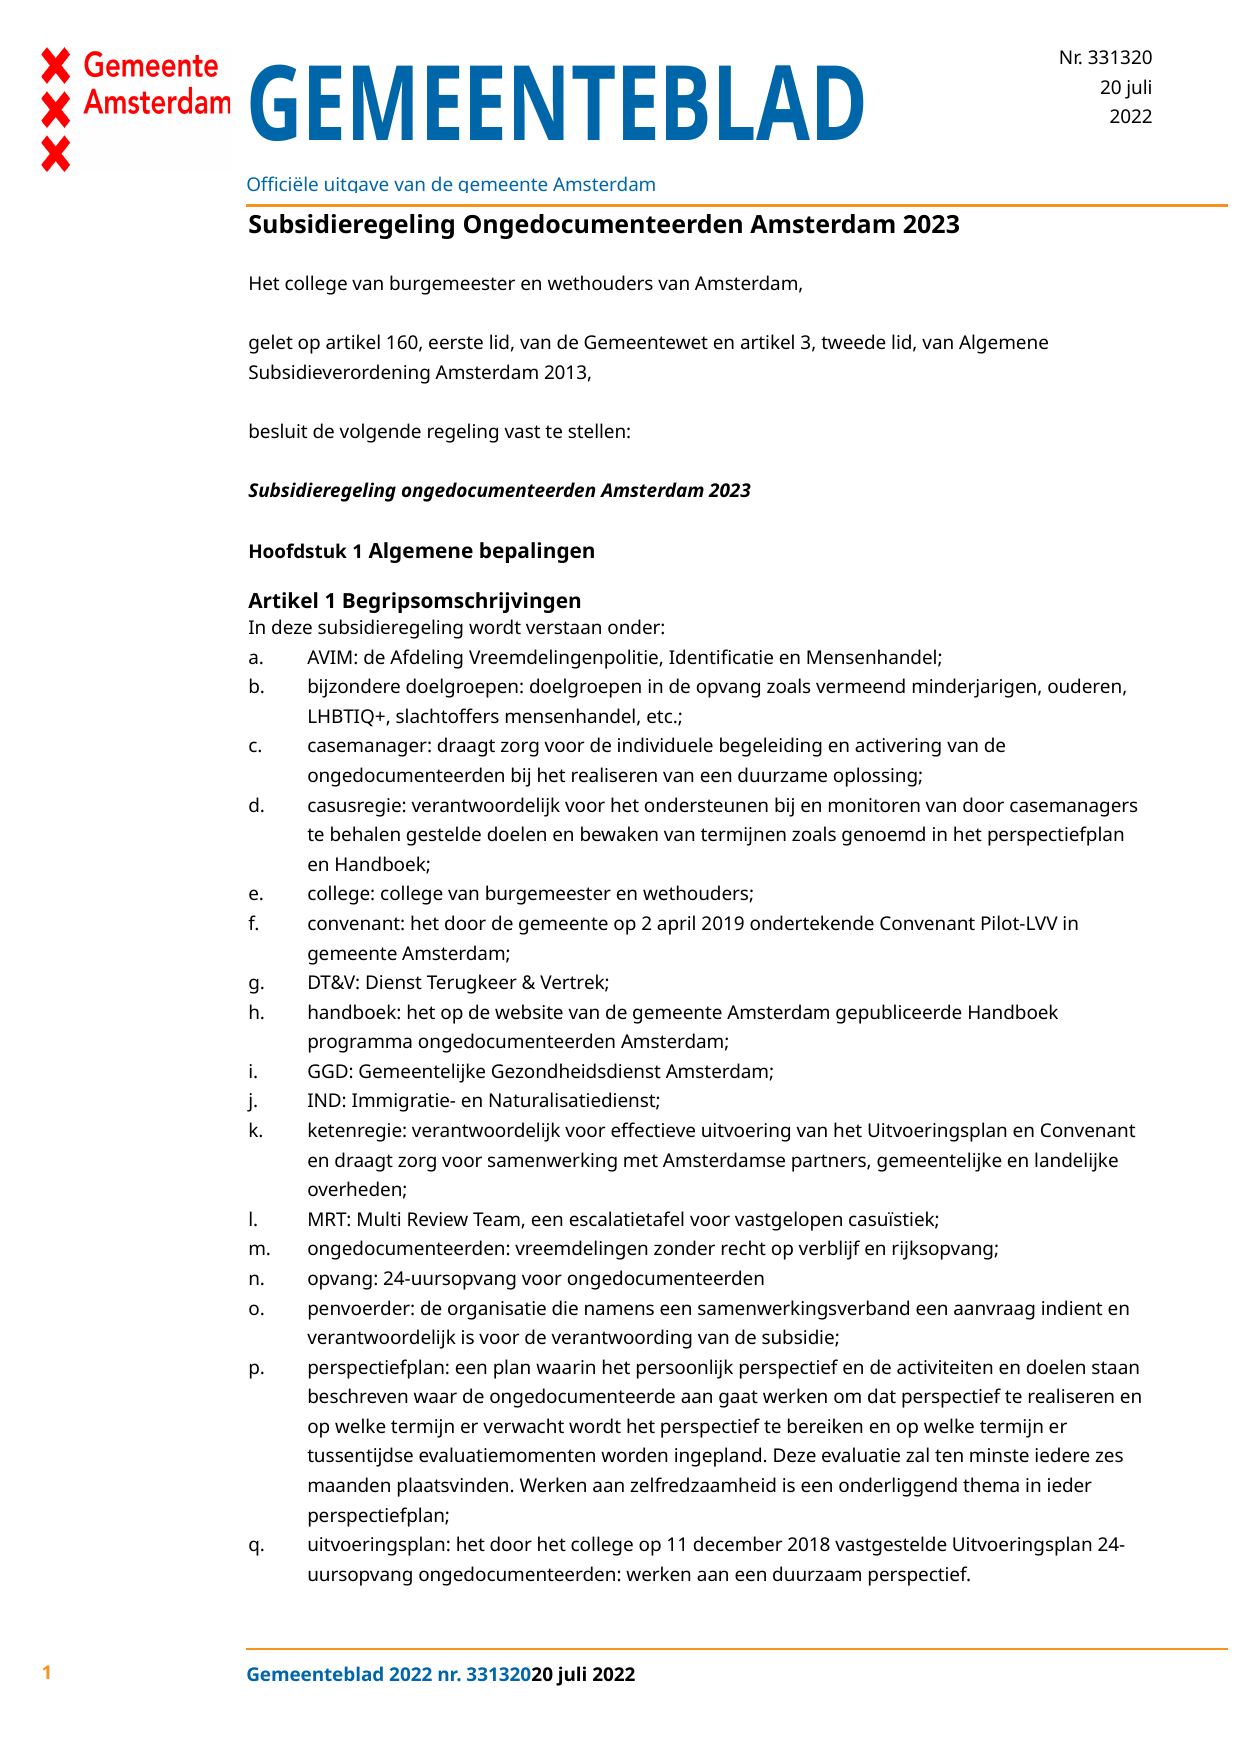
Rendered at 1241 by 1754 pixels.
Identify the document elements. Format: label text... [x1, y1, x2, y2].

list uitvoeringsplan: het door het college op 11 december 2018 vastgestelde Uitvoeringsplan 24-uursopvang ongedocumenteerden: werken aan een duurzaam perspectief. [248, 1531, 1152, 1587]
text In deze subsidieregeling wordt verstaan onder: [248, 614, 1152, 640]
picture [41, 47, 231, 172]
list perspectiefplan: een plan waarin het persoonlijk perspectief en de activiteiten en doelen staan beschreven waar de ongedocumenteerde aan gaat werken om dat perspectief te realiseren en op welke termijn er verwacht wordt het perspectief te bereiken en op welke termijn er tussentijdse evaluatiemomenten worden ingepland. Deze evaluatie zal ten minste iedere zes maanden plaatsvinden. Werken aan zelfredzaamheid is een onderliggend thema in ieder perspectiefplan; [248, 1354, 1152, 1527]
list MRT: Multi Review Team, een escalatietafel voor vastgelopen casuïstiek; [248, 1206, 1152, 1232]
list ongedocumenteerden: vreemdelingen zonder recht op verblijf en rijksopvang; [248, 1236, 1152, 1261]
text Subsidieregeling ongedocumenteerden Amsterdam 2023 [248, 477, 1152, 503]
text Subsidieregeling Ongedocumenteerden Amsterdam 2023 [248, 207, 1152, 241]
text gelet op artikel 160, eerste lid, van de Gemeentewet en artikel 3, tweede lid, van Algemene Subsidieverordening Amsterdam 2013, [248, 329, 1152, 385]
list handboek: het op de website van de gemeente Amsterdam gepubliceerde Handboek programma ongedocumenteerden Amsterdam; [248, 999, 1152, 1054]
list DT&V: Dienst Terugkeer & Vertrek; [248, 969, 1152, 995]
list ketenregie: verantwoordelijk voor effectieve uitvoering van het Uitvoeringsplan en Convenant en draagt zorg voor samenwerking met Amsterdamse partners, gemeentelijke en landelijke overheden; [248, 1117, 1152, 1202]
list IND: Immigratie- en Naturalisatiedienst; [248, 1088, 1152, 1113]
text Hoofdstuk 1 Algemene bepalingen [248, 537, 1152, 565]
list convenant: het door de gemeente op 2 april 2019 ondertekende Convenant Pilot-LVV in gemeente Amsterdam; [248, 910, 1152, 965]
list penvoerder: de organisatie die namens een samenwerkingsverband een aanvraag indient en verantwoordelijk is voor de verantwoording van de subsidie; [248, 1295, 1152, 1350]
text Artikel 1 Begripsomschrijvingen [248, 586, 1152, 614]
list AVIM: de Afdeling Vreemdelingenpolitie, Identificatie en Mensenhandel; [248, 644, 1152, 669]
list casemanager: draagt zorg voor de individuele begeleiding en activering van de ongedocumenteerden bij het realiseren van een duurzame oplossing; [248, 733, 1152, 788]
text besluit de volgende regeling vast te stellen: [248, 418, 1152, 444]
list opvang: 24-uursopvang voor ongedocumenteerden [248, 1265, 1152, 1291]
list casusregie: verantwoordelijk voor het ondersteunen bij en monitoren van door casemanagers te behalen gestelde doelen en bewaken van termijnen zoals genoemd in het perspectiefplan en Handboek; [248, 792, 1152, 877]
list college: college van burgemeester en wethouders; [248, 881, 1152, 906]
text Het college van burgemeester en wethouders van Amsterdam, [248, 270, 1152, 296]
list GGD: Gemeentelijke Gezondheidsdienst Amsterdam; [248, 1058, 1152, 1084]
list bijzondere doelgroepen: doelgroepen in de opvang zoals vermeend minderjarigen, ouderen, LHBTIQ+, slachtoffers mensenhandel, etc.; [248, 673, 1152, 729]
